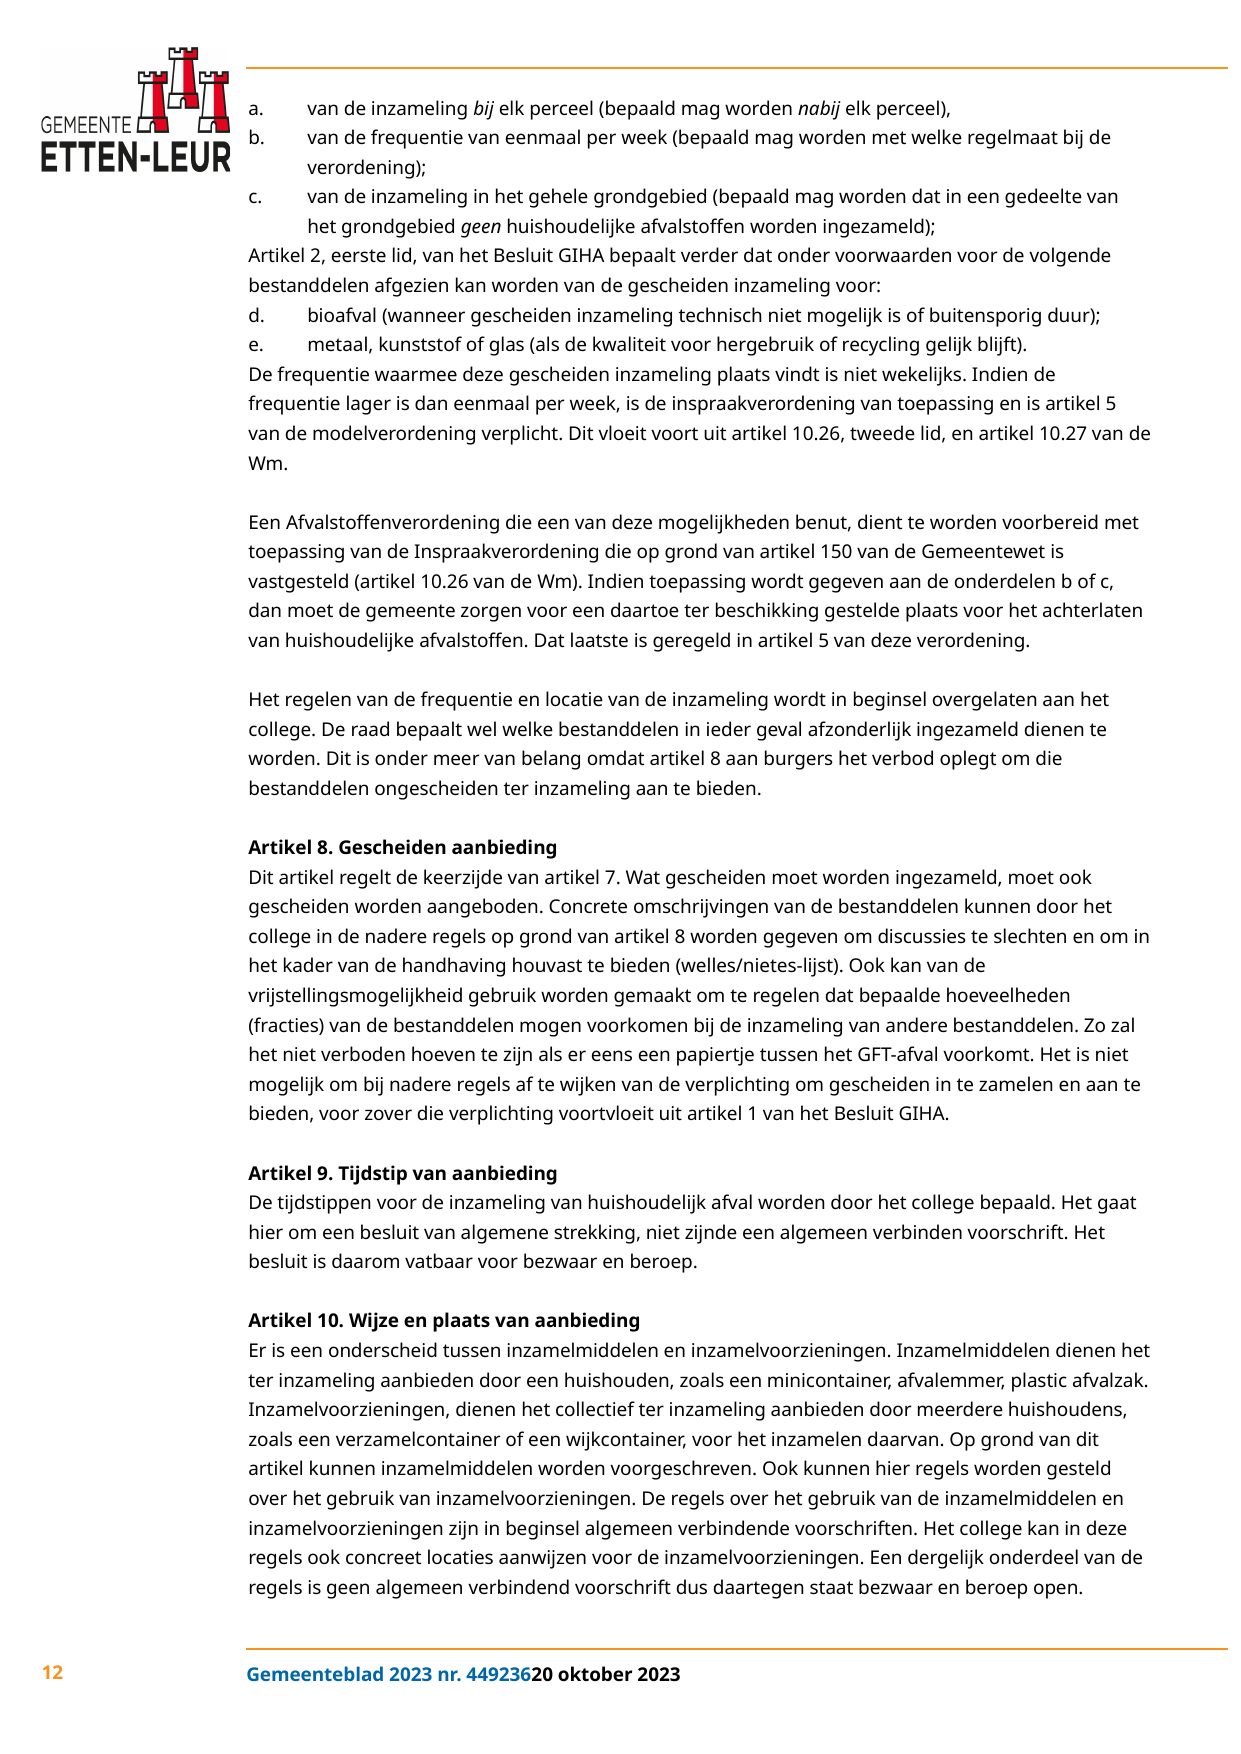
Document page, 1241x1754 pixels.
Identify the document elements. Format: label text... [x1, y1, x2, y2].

list metaal, kunststof of glas (als de kwaliteit voor hergebruik of recycling gelijk blijft). [248, 331, 1152, 357]
text Artikel 10. Wijze en plaats van aanbieding [248, 1308, 1152, 1333]
text Het regelen van de frequentie en locatie van de inzameling wordt in beginsel overgelaten aan het college. De raad bepaalt wel welke bestanddelen in ieder geval afzonderlijk ingezameld dienen te worden. Dit is onder meer van belang omdat artikel 8 aan burgers het verbod oplegt om die bestanddelen ongescheiden ter inzameling aan te bieden. [248, 686, 1152, 801]
list van de frequentie van eenmaal per week (bepaald mag worden met welke regelmaat bij de verordening); [248, 124, 1152, 180]
text Dit artikel regelt de keerzijde van artikel 7. Wat gescheiden moet worden ingezameld, moet ook gescheiden worden aangeboden. Concrete omschrijvingen van de bestanddelen kunnen door het college in de nadere regels op grond van artikel 8 worden gegeven om discussies te slechten en om in het kader van de handhaving houvast te bieden (welles/nietes-lijst). Ook kan van de vrijstellingsmogelijkheid gebruik worden gemaakt om te regelen dat bepaalde hoeveelheden (fracties) van de bestanddelen mogen voorkomen bij de inzameling van andere bestanddelen. Zo zal het niet verboden hoeven te zijn als er eens een papiertje tussen het GFT-afval voorkomt. Het is niet mogelijk om bij nadere regels af te wijken van de verplichting om gescheiden in te zamelen en aan te bieden, voor zover die verplichting voortvloeit uit artikel 1 van het Besluit GIHA. [248, 864, 1152, 1126]
text Artikel 8. Gescheiden aanbieding [248, 834, 1152, 860]
picture [41, 47, 231, 172]
text De tijdstippen voor de inzameling van huishoudelijk afval worden door het college bepaald. Het gaat hier om een besluit van algemene strekking, niet zijnde een algemeen verbinden voorschrift. Het besluit is daarom vatbaar voor bezwaar en beroep. [248, 1189, 1152, 1274]
text Er is een onderscheid tussen inzamelmiddelen en inzamelvoorzieningen. Inzamelmiddelen dienen het ter inzameling aanbieden door een huishouden, zoals een minicontainer, afvalemmer, plastic afvalzak. Inzamelvoorzieningen, dienen het collectief ter inzameling aanbieden door meerdere huishoudens, zoals een verzamelcontainer of een wijkcontainer, voor het inzamelen daarvan. Op grond van dit artikel kunnen inzamelmiddelen worden voorgeschreven. Ook kunnen hier regels worden gesteld over het gebruik van inzamelvoorzieningen. De regels over het gebruik van de inzamelmiddelen en inzamelvoorzieningen zijn in beginsel algemeen verbindende voorschriften. Het college kan in deze regels ook concreet locaties aanwijzen voor de inzamelvoorzieningen. Een dergelijk onderdeel van de regels is geen algemeen verbindend voorschrift dus daartegen staat bezwaar en beroep open. [248, 1337, 1152, 1600]
text Artikel 2, eerste lid, van het Besluit GIHA bepaalt verder dat onder voorwaarden voor de volgende bestanddelen afgezien kan worden van de gescheiden inzameling voor: [248, 243, 1152, 298]
list van de inzameling bij elk perceel (bepaald mag worden nabij elk perceel), [248, 95, 1152, 121]
text Een Afvalstoffenverordening die een van deze mogelijkheden benut, dient te worden voorbereid met toepassing van de Inspraakverordening die op grond van artikel 150 van de Gemeentewet is vastgesteld (artikel 10.26 van de Wm). Indien toepassing wordt gegeven aan de onderdelen b of c, dan moet de gemeente zorgen voor een daartoe ter beschikking gestelde plaats voor het achterlaten van huishoudelijke afvalstoffen. Dat laatste is geregeld in artikel 5 van deze verordening. [248, 509, 1152, 653]
list van de inzameling in het gehele grondgebied (bepaald mag worden dat in een gedeelte van het grondgebied geen huishoudelijke afvalstoffen worden ingezameld); [248, 183, 1152, 239]
list bioafval (wanneer gescheiden inzameling technisch niet mogelijk is of buitensporig duur); [248, 302, 1152, 328]
text Artikel 9. Tijdstip van aanbieding [248, 1160, 1152, 1186]
text De frequentie waarmee deze gescheiden inzameling plaats vindt is niet wekelijks. Indien de frequentie lager is dan eenmaal per week, is de inspraakverordening van toepassing en is artikel 5 van de modelverordening verplicht. Dit vloeit voort uit artikel 10.26, tweede lid, en artikel 10.27 van de Wm. [248, 361, 1152, 476]
